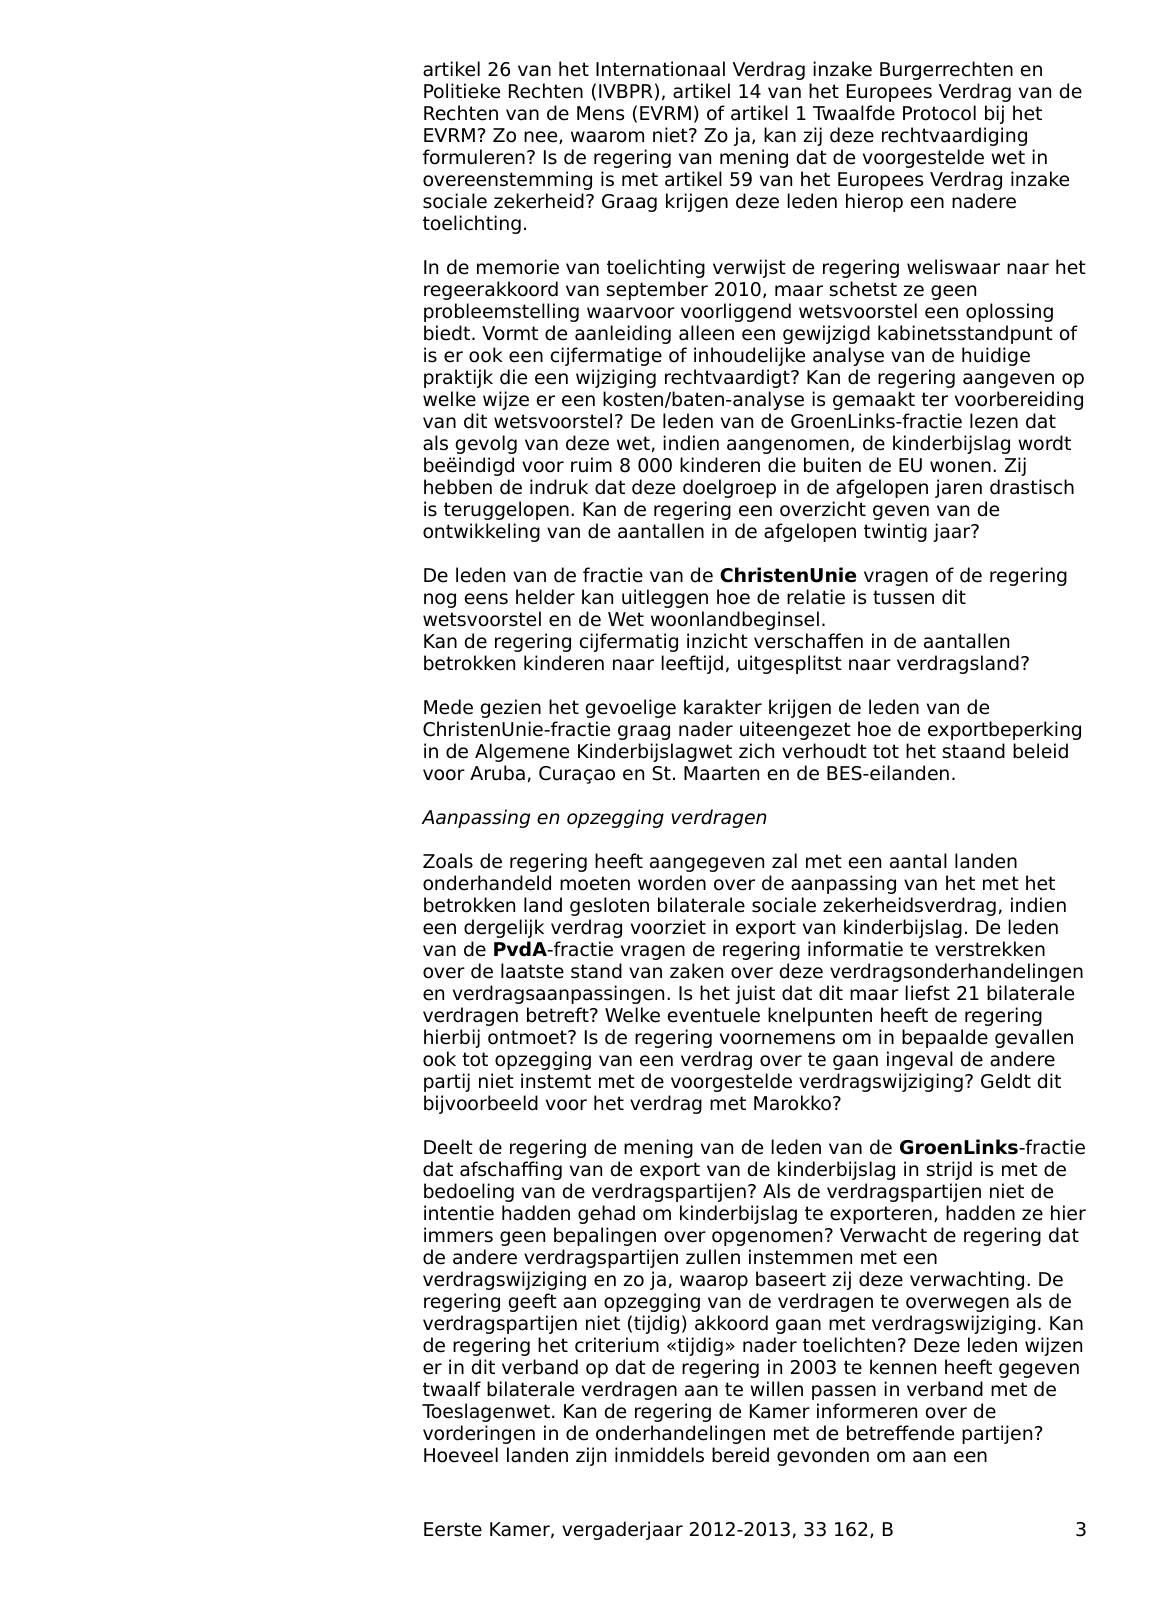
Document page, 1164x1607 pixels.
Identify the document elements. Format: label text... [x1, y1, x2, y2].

text Deelt de regering de mening van de leden van de GroenLinks-fractie dat afschaffing van de export van de kinderbijslag in strijd is met de bedoeling van de verdragspartijen? Als de verdragspartijen niet de intentie hadden gehad om kinderbijslag te exporteren, hadden ze hier immers geen bepalingen over opgenomen? Verwacht de regering dat de andere verdragspartijen zullen instemmen met een verdragswijziging en zo ja, waarop baseert zij deze verwachting. De regering geeft aan opzegging van de verdragen te overwegen als de verdragspartijen niet (tijdig) akkoord gaan met verdragswijziging. Kan de regering het criterium «tijdig» nader toelichten? Deze leden wijzen er in dit verband op dat de regering in 2003 te kennen heeft gegeven twaalf bilaterale verdragen aan te willen passen in verband met de Toeslagenwet. Kan de regering de Kamer informeren over de vorderingen in de onderhandelingen met de betreffende partijen? Hoeveel landen zijn inmiddels bereid gevonden om aan een [422, 1137, 1087, 1467]
text In de memorie van toelichting verwijst de regering weliswaar naar het regeerakkoord van september 2010, maar schetst ze geen probleemstelling waarvoor voorliggend wetsvoorstel een oplossing biedt. Vormt de aanleiding alleen een gewijzigd kabinetsstandpunt of is er ook een cijfermatige of inhoudelijke analyse van de huidige praktijk die een wijziging rechtvaardigt? Kan de regering aangeven op welke wijze er een kosten/baten-analyse is gemaakt ter voorbereiding van dit wetsvoorstel? De leden van de GroenLinks-fractie lezen dat als gevolg van deze wet, indien aangenomen, de kinderbijslag wordt beëindigd voor ruim 8 000 kinderen die buiten de EU wonen. Zij hebben de indruk dat deze doelgroep in de afgelopen jaren drastisch is teruggelopen. Kan de regering een overzicht geven van de ontwikkeling van de aantallen in de afgelopen twintig jaar? [422, 257, 1087, 543]
text Kan de regering cijfermatig inzicht verschaffen in de aantallen betrokken kinderen naar leeftijd, uitgesplitst naar verdragsland? [422, 631, 1087, 675]
text De leden van de fractie van de ChristenUnie vragen of de regering nog eens helder kan uitleggen hoe de relatie is tussen dit wetsvoorstel en de Wet woonlandbeginsel. [422, 565, 1087, 631]
subtitle Aanpassing en opzegging verdragen [422, 807, 1087, 829]
text artikel 26 van het Internationaal Verdrag inzake Burgerrechten en Politieke Rechten (IVBPR), artikel 14 van het Europees Verdrag van de Rechten van de Mens (EVRM) of artikel 1 Twaalfde Protocol bij het EVRM? Zo nee, waarom niet? Zo ja, kan zij deze rechtvaardiging formuleren? Is de regering van mening dat de voorgestelde wet in overeenstemming is met artikel 59 van het Europees Verdrag inzake sociale zekerheid? Graag krijgen deze leden hierop een nadere toelichting. [422, 59, 1087, 235]
text Zoals de regering heeft aangegeven zal met een aantal landen onderhandeld moeten worden over de aanpassing van het met het betrokken land gesloten bilaterale sociale zekerheidsverdrag, indien een dergelijk verdrag voorziet in export van kinderbijslag. De leden van de PvdA-fractie vragen de regering informatie te verstrekken over de laatste stand van zaken over deze verdragsonderhandelingen en verdragsaanpassingen. Is het juist dat dit maar liefst 21 bilaterale verdragen betreft? Welke eventuele knelpunten heeft de regering hierbij ontmoet? Is de regering voornemens om in bepaalde gevallen ook tot opzegging van een verdrag over te gaan ingeval de andere partij niet instemt met de voorgestelde verdragswijziging? Geldt dit bijvoorbeeld voor het verdrag met Marokko? [422, 851, 1087, 1115]
text Mede gezien het gevoelige karakter krijgen de leden van de ChristenUnie-fractie graag nader uiteengezet hoe de exportbeperking in de Algemene Kinderbijslagwet zich verhoudt tot het staand beleid voor Aruba, Curaçao en St. Maarten en de BES-eilanden. [422, 697, 1087, 785]
